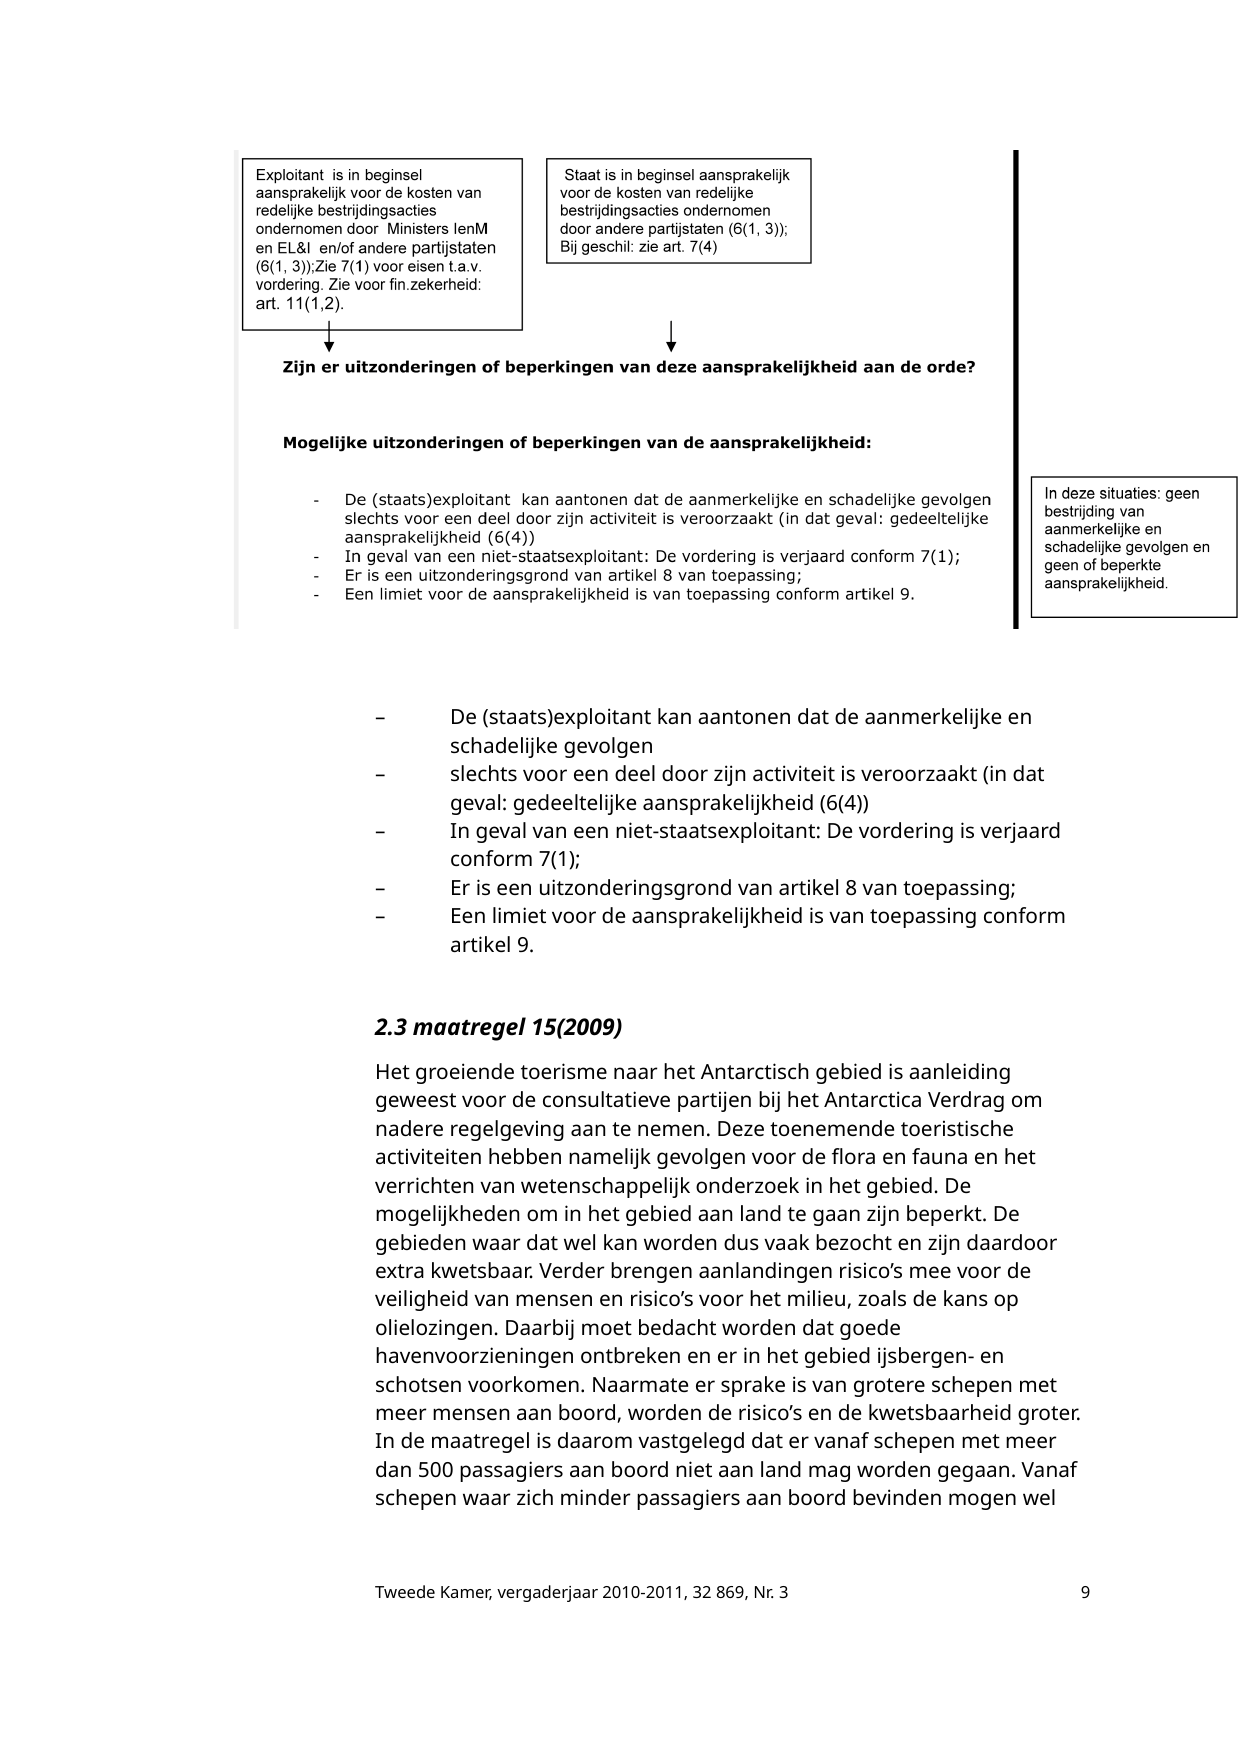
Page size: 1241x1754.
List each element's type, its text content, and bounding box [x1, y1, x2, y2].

subtitle 2.3 maatregel 15(2009) [375, 1011, 1090, 1042]
list De (staats)exploitant kan aantonen dat de aanmerkelijke en schadelijke gevolgen [375, 702, 1090, 759]
list Een limiet voor de aansprakelijkheid is van toepassing conform artikel 9. [375, 901, 1090, 958]
picture [233, 150, 1241, 629]
list In geval van een niet-staatsexploitant: De vordering is verjaard conform 7(1); [375, 816, 1090, 873]
list slechts voor een deel door zijn activiteit is veroorzaakt (in dat geval: gedeeltelijke aansprakelijkheid (6(4)) [375, 759, 1090, 816]
text Het groeiende toerisme naar het Antarctisch gebied is aanleiding geweest voor de consultatieve partijen bij het Antarctica Verdrag om nadere regelgeving aan te nemen. Deze toenemende toeristische activiteiten hebben namelijk gevolgen voor de flora en fauna en het verrichten van wetenschappelijk onderzoek in het gebied. De mogelijkheden om in het gebied aan land te gaan zijn beperkt. De gebieden waar dat wel kan worden dus vaak bezocht en zijn daardoor extra kwetsbaar. Verder brengen aanlandingen risico’s mee voor de veiligheid van mensen en risico’s voor het milieu, zoals de kans op olielozingen. Daarbij moet bedacht worden dat goede havenvoorzieningen ontbreken en er in het gebied ijsbergen- en schotsen voorkomen. Naarmate er sprake is van grotere schepen met meer mensen aan boord, worden de risico’s en de kwetsbaarheid groter. [375, 1057, 1090, 1427]
text In de maatregel is daarom vastgelegd dat er vanaf schepen met meer dan 500 passagiers aan boord niet aan land mag worden gegaan. Vanaf schepen waar zich minder passagiers aan boord bevinden mogen wel [375, 1427, 1090, 1512]
list Er is een uitzonderingsgrond van artikel 8 van toepassing; [375, 873, 1090, 901]
